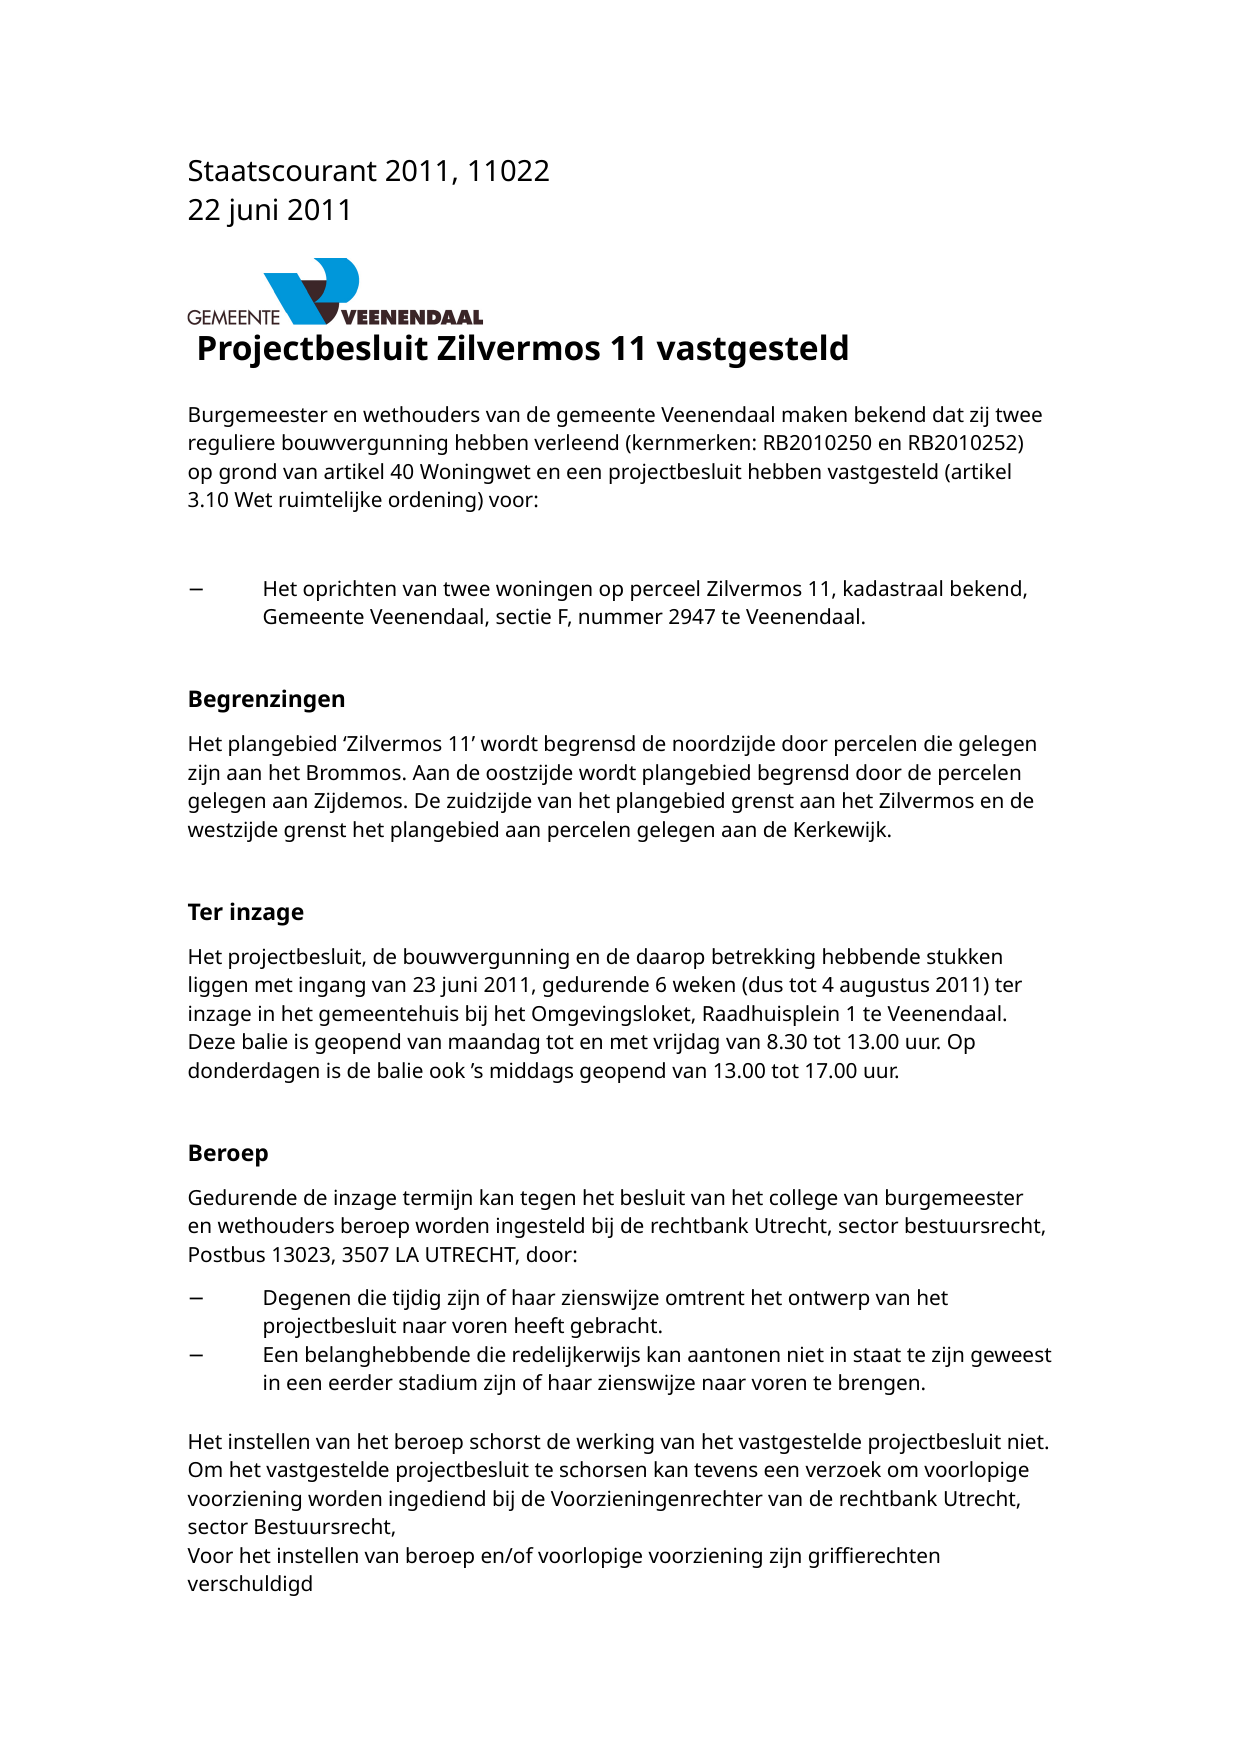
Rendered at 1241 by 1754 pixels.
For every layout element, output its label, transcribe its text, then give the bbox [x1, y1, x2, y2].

text Het instellen van het beroep schorst de werking van het vastgestelde projectbesluit niet. Om het vastgestelde projectbesluit te schorsen kan tevens een verzoek om voorlopige voorziening worden ingediend bij de Voorzieningenrechter van de rechtbank Utrecht, sector Bestuursrecht, [187, 1427, 1053, 1541]
text Het projectbesluit, de bouwvergunning en de daarop betrekking hebbende stukken liggen met ingang van 23 juni 2011, gedurende 6 weken (dus tot 4 augustus 2011) ter inzage in het gemeentehuis bij het Omgevingsloket, Raadhuisplein 1 te Veenendaal. Deze balie is geopend van maandag tot en met vrijdag van 8.30 tot 13.00 uur. Op donderdagen is de balie ook ’s middags geopend van 13.00 tot 17.00 uur. [187, 942, 1053, 1084]
subtitle Beroep [187, 1137, 1053, 1168]
picture [187, 258, 326, 325]
text Burgemeester en wethouders van de gemeente Veenendaal maken bekend dat zij twee reguliere bouwvergunning hebben verleend (kernmerken: RB2010250 en RB2010252) op grond van artikel 40 Woningwet en een projectbesluit hebben vastgesteld (artikel 3.10 Wet ruimtelijke ordening) voor: [187, 400, 1053, 514]
list Een belanghebbende die redelijkerwijs kan aantonen niet in staat te zijn geweest in een eerder stadium zijn of haar zienswijze naar voren te brengen. [187, 1340, 1053, 1397]
subtitle Projectbesluit Zilvermos 11 vastgesteld [187, 271, 1053, 370]
text Gedurende de inzage termijn kan tegen het besluit van het college van burgemeester en wethouders beroep worden ingesteld bij de rechtbank Utrecht, sector bestuursrecht, Postbus 13023, 3507 LA UTRECHT, door: [187, 1183, 1053, 1268]
list Het oprichten van twee woningen op perceel Zilvermos 11, kadastraal bekend, Gemeente Veenendaal, sectie F, nummer 2947 te Veenendaal. [187, 574, 1053, 631]
text Het plangebied ‘Zilvermos 11’ wordt begrensd de noordzijde door percelen die gelegen zijn aan het Brommos. Aan de oostzijde wordt plangebied begrensd door de percelen gelegen aan Zijdemos. De zuidzijde van het plangebied grenst aan het Zilvermos en de westzijde grenst het plangebied aan percelen gelegen aan de Kerkewijk. [187, 729, 1053, 843]
text Voor het instellen van beroep en/of voorlopige voorziening zijn griffierechten verschuldigd [187, 1541, 1053, 1598]
text Staatscourant 2011, 11022 [187, 150, 1053, 190]
picture [316, 258, 484, 325]
list Degenen die tijdig zijn of haar zienswijze omtrent het ontwerp van het projectbesluit naar voren heeft gebracht. [187, 1283, 1053, 1340]
subtitle Begrenzingen [187, 683, 1053, 714]
subtitle Ter inzage [187, 896, 1053, 927]
text 22 juni 2011 [187, 190, 1053, 229]
